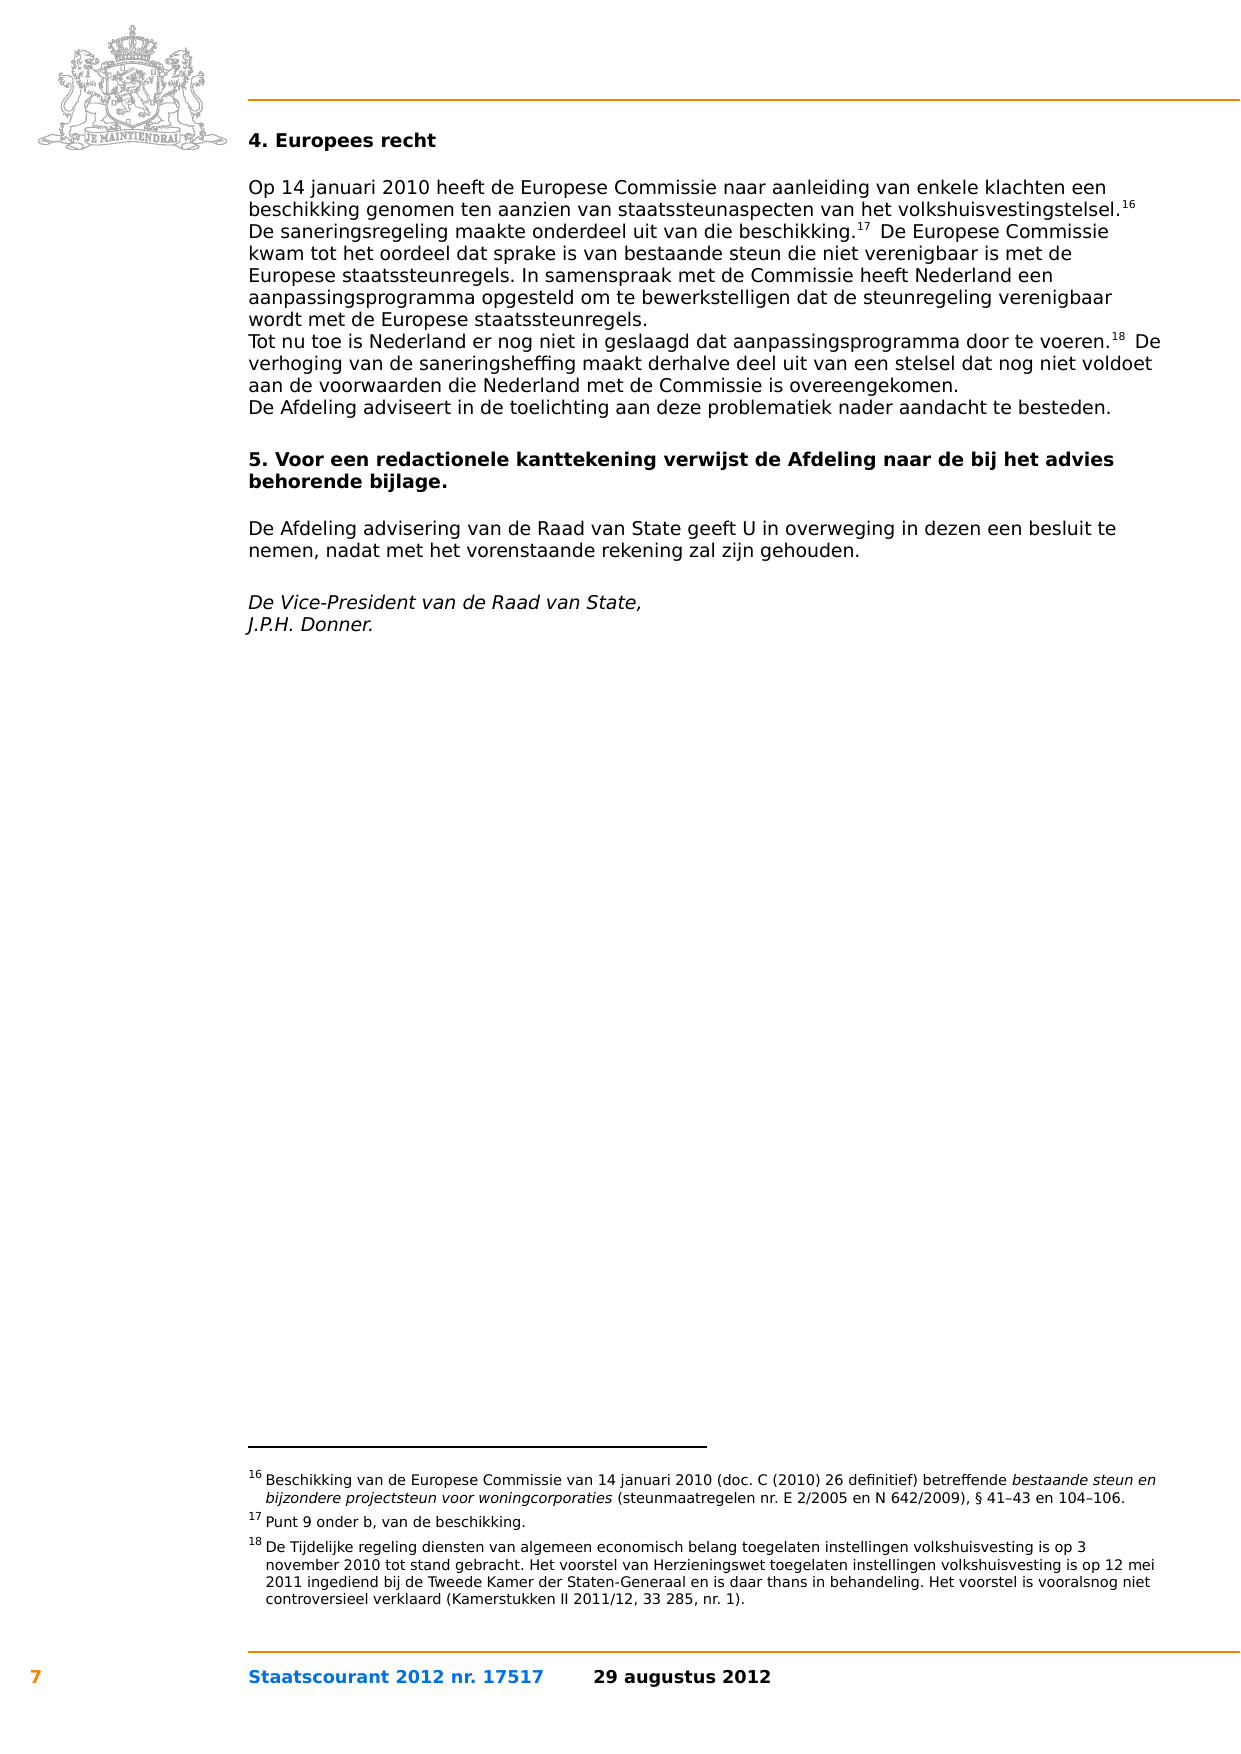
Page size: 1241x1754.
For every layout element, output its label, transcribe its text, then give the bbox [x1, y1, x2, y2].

text Beschikking van de Europese Commissie van 14 januari 2010 (doc. C (2010) 26 definitief) betreffende bestaande steun en bijzondere projectsteun voor woningcorporaties (steunmaatregelen nr. E 2/2005 en N 642/2009), § 41–43 en 104–106. [248, 1468, 1163, 1507]
subtitle 5. Voor een redactionele kanttekening verwijst de Afdeling naar de bij het advies behorende bijlage. [248, 449, 1163, 493]
text De Vice-President van de Raad van State, J.P.H. Donner. [248, 592, 1163, 636]
text Op 14 januari 2010 heeft de Europese Commissie naar aanleiding van enkele klachten een beschikking genomen ten aanzien van staatssteunaspecten van het volkshuisvestingstelsel. De saneringsregeling maakte onderdeel uit van die beschikking. De Europese Commissie kwam tot het oordeel dat sprake is van bestaande steun die niet verenigbaar is met de Europese staatssteunregels. In samenspraak met de Commissie heeft Nederland een aanpassingsprogramma opgesteld om te bewerkstelligen dat de steunregeling verenigbaar wordt met de Europese staatssteunregels. [248, 177, 1163, 331]
text De Afdeling adviseert in de toelichting aan deze problematiek nader aandacht te besteden. [248, 397, 1163, 419]
subtitle 4. Europees recht [248, 130, 1163, 152]
text Tot nu toe is Nederland er nog niet in geslaagd dat aanpassingsprogramma door te voeren. De verhoging van de saneringsheffing maakt derhalve deel uit van een stelsel dat nog niet voldoet aan de voorwaarden die Nederland met de Commissie is overeengekomen. [248, 331, 1163, 397]
picture [38, 25, 227, 150]
text De Afdeling advisering van de Raad van State geeft U in overweging in dezen een besluit te nemen, nadat met het vorenstaande rekening zal zijn gehouden. [248, 518, 1163, 562]
text Punt 9 onder b, van de beschikking. [248, 1510, 1163, 1532]
text De Tijdelijke regeling diensten van algemeen economisch belang toegelaten instellingen volkshuisvesting is op 3 november 2010 tot stand gebracht. Het voorstel van Herzieningswet toegelaten instellingen volkshuisvesting is op 12 mei 2011 ingediend bij de Tweede Kamer der Staten-Generaal en is daar thans in behandeling. Het voorstel is vooralsnog niet controversieel verklaard (Kamerstukken II 2011/12, 33 285, nr. 1). [248, 1535, 1163, 1608]
